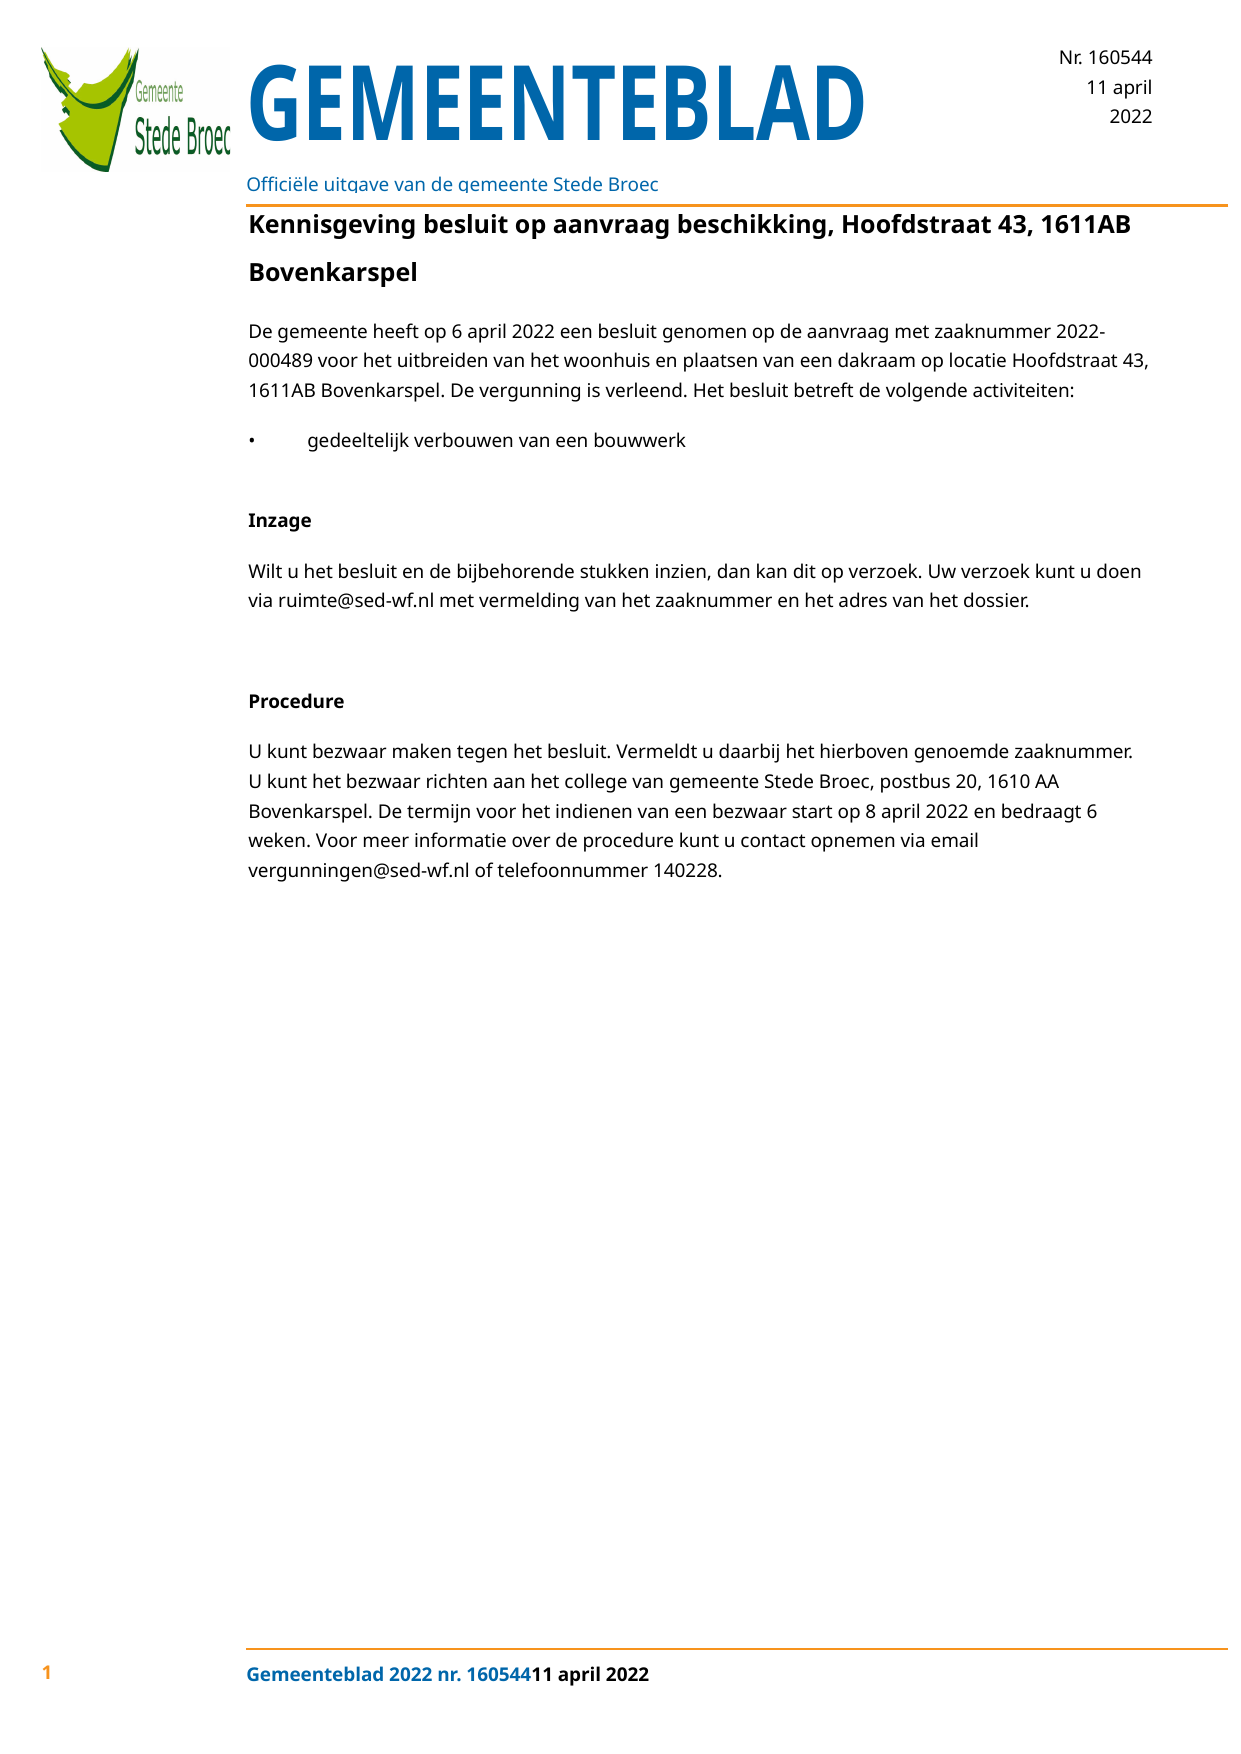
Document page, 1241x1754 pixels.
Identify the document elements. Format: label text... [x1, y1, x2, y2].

picture [41, 47, 231, 172]
list gedeeltelijk verbouwen van een bouwwerk [248, 427, 1152, 453]
text Procedure [248, 688, 1152, 714]
text Inzage [248, 507, 1152, 533]
text U kunt bezwaar maken tegen het besluit. Vermeldt u daarbij het hierboven genoemde zaaknummer. U kunt het bezwaar richten aan het college van gemeente Stede Broec, postbus 20, 1610 AA Bovenkarspel. De termijn voor het indienen van een bezwaar start op 8 april 2022 en bedraagt 6 weken. Voor meer informatie over de procedure kunt u contact opnemen via email vergunningen@sed-wf.nl of telefoonnummer 140228. [248, 739, 1152, 883]
text De gemeente heeft op 6 april 2022 een besluit genomen op de aanvraag met zaaknummer 2022-000489 voor het uitbreiden van het woonhuis en plaatsen van een dakraam op locatie Hoofdstraat 43, 1611AB Bovenkarspel. De vergunning is verleend. Het besluit betreft de volgende activiteiten: [248, 318, 1152, 403]
text Kennisgeving besluit op aanvraag beschikking, Hoofdstraat 43, 1611AB Bovenkarspel [248, 207, 1152, 288]
text Wilt u het besluit en de bijbehorende stukken inzien, dan kan dit op verzoek. Uw verzoek kunt u doen via ruimte@sed-wf.nl met vermelding van het zaaknummer en het adres van het dossier. [248, 558, 1152, 613]
